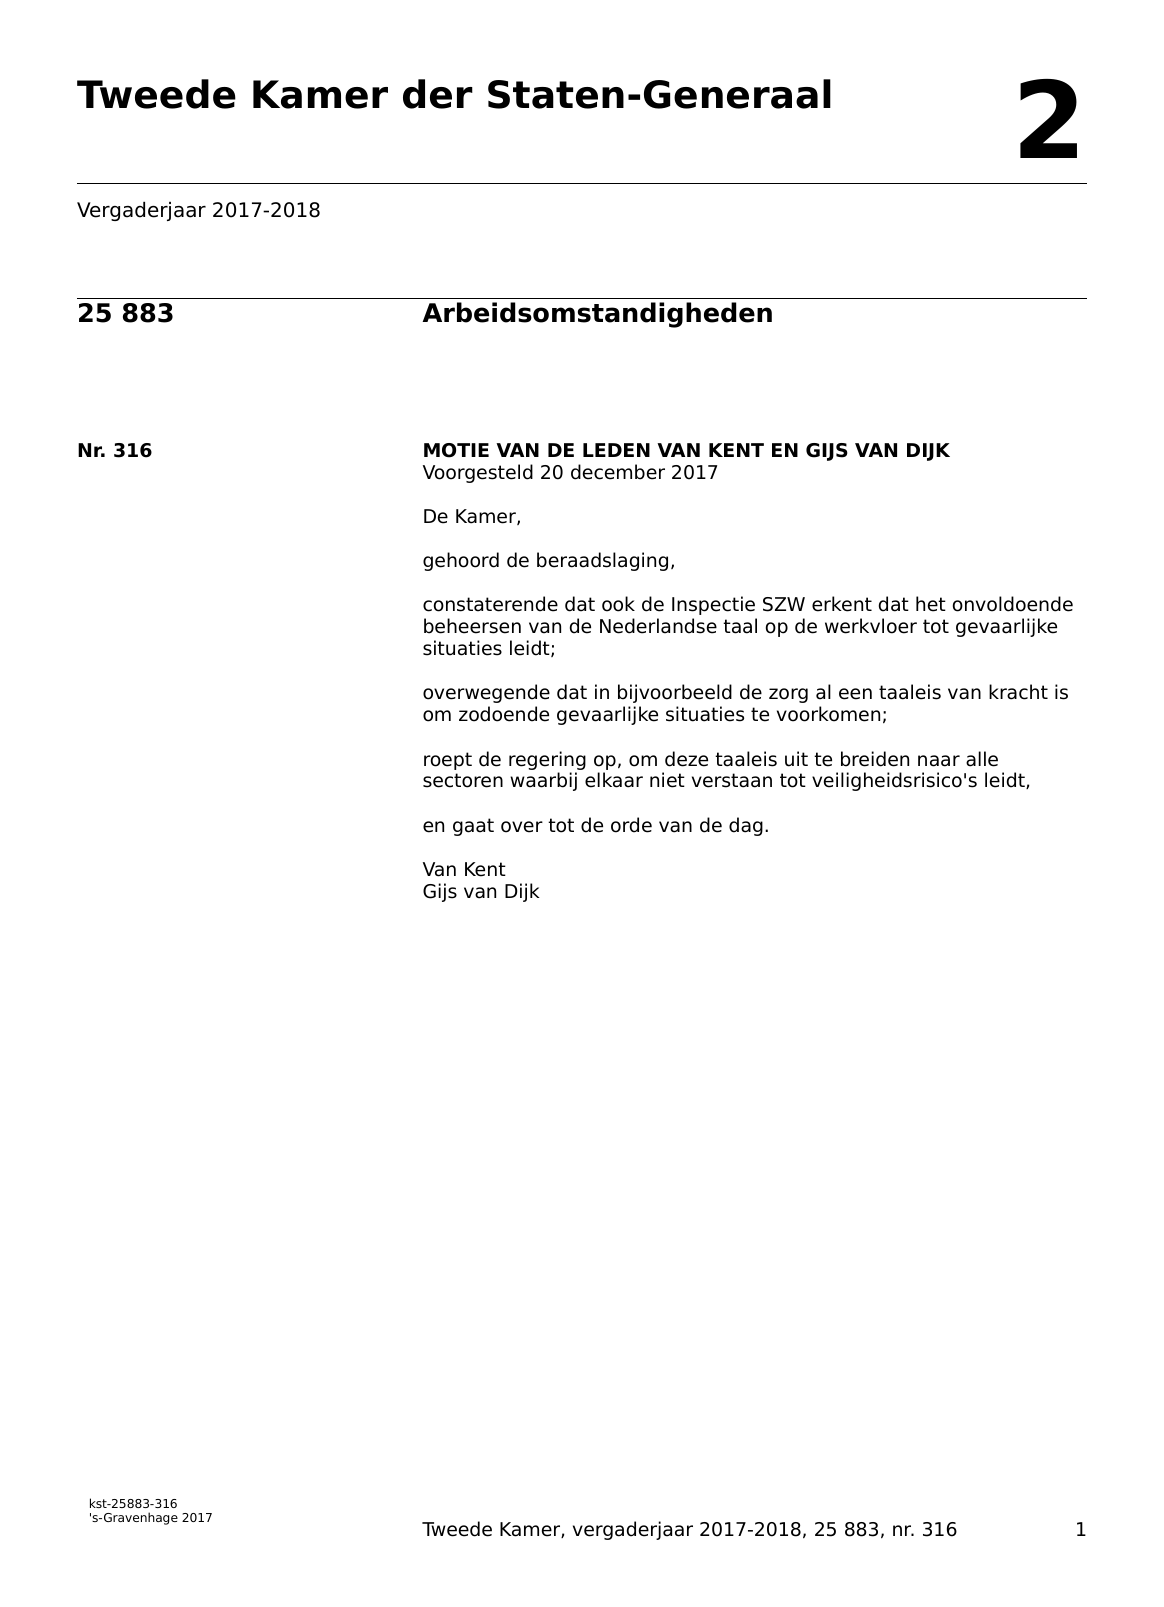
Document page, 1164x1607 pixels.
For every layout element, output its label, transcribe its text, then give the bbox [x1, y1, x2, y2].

table_header 2 [886, 59, 1087, 183]
subtitle Nr. 316 MOTIE VAN DE LEDEN VAN KENT EN GIJS VAN DIJK [77, 440, 1087, 462]
table_cell Vergaderjaar 2017-2018 [77, 184, 1087, 298]
text Voorgesteld 20 december 2017 [422, 462, 1087, 484]
table_header Tweede Kamer der Staten-Generaal [77, 59, 886, 183]
text gehoord de beraadslaging, [422, 550, 1087, 572]
text 's-Gravenhage 2017 [88, 1511, 323, 1525]
subtitle 25 883 Arbeidsomstandigheden [77, 299, 1087, 329]
text Van Kent [422, 859, 1087, 881]
text roept de regering op, om deze taaleis uit te breiden naar alle sectoren waarbij elkaar niet verstaan tot veiligheidsrisico's leidt, [422, 748, 1087, 792]
text Gijs van Dijk [422, 881, 1087, 903]
text constaterende dat ook de Inspectie SZW erkent dat het onvoldoende beheersen van de Nederlandse taal op de werkvloer tot gevaarlijke situaties leidt; [422, 594, 1087, 660]
text overwegende dat in bijvoorbeeld de zorg al een taaleis van kracht is om zodoende gevaarlijke situaties te voorkomen; [422, 682, 1087, 726]
text en gaat over tot de orde van de dag. [422, 814, 1087, 837]
text De Kamer, [422, 506, 1087, 528]
text kst-25883-316 [88, 1497, 323, 1511]
